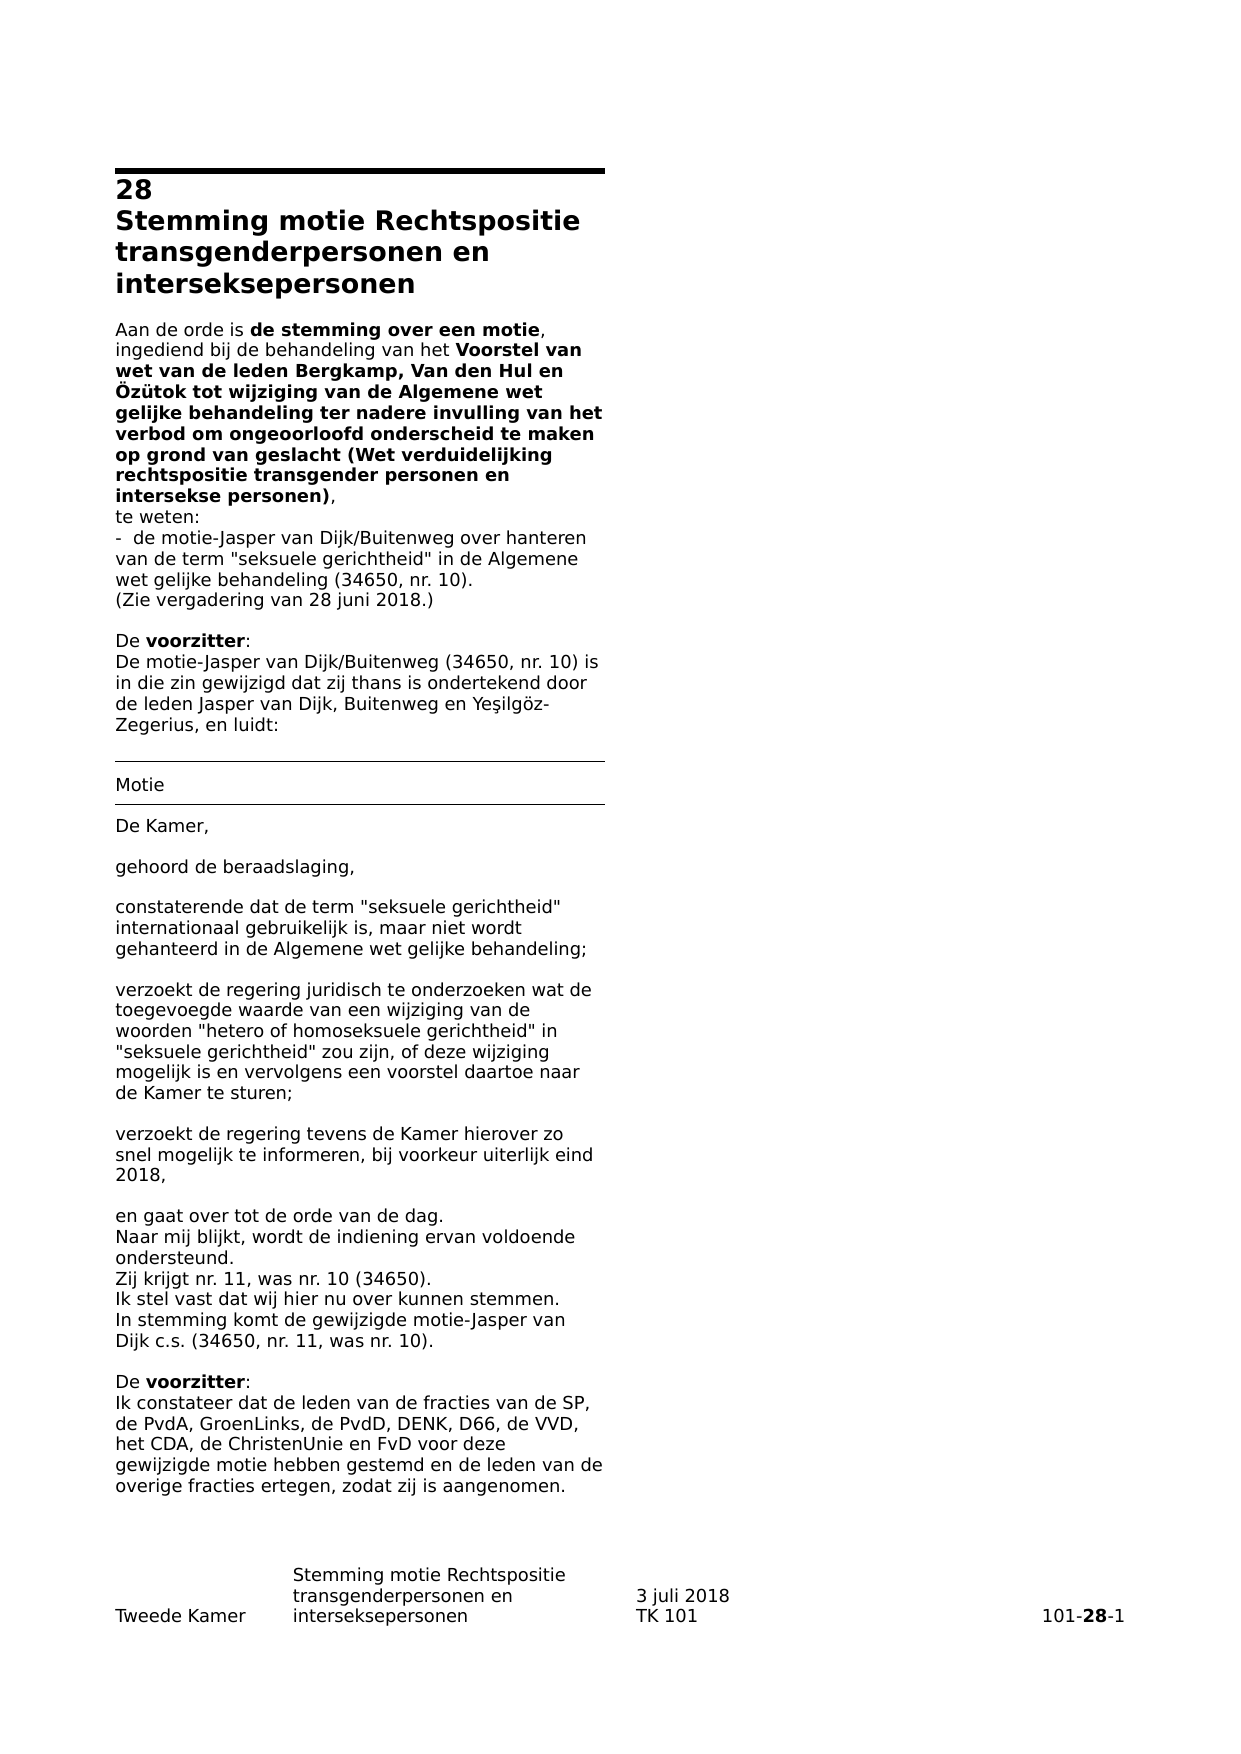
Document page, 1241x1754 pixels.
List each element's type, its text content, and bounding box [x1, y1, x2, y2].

text De voorzitter: [115, 631, 605, 652]
text en gaat over tot de orde van de dag. [115, 1206, 605, 1227]
text Zij krijgt nr. 11, was nr. 10 (34650). [115, 1268, 605, 1289]
text verzoekt de regering juridisch te onderzoeken wat de toegevoegde waarde van een wijziging van de woorden "hetero of homoseksuele gerichtheid" in "seksuele gerichtheid" zou zijn, of deze wijziging mogelijk is en vervolgens een voorstel daartoe naar de Kamer te sturen; [115, 979, 605, 1104]
text Naar mij blijkt, wordt de indiening ervan voldoende ondersteund. [115, 1227, 605, 1268]
text In stemming komt de gewijzigde motie-Jasper van Dijk c.s. (34650, nr. 11, was nr. 10). [115, 1310, 605, 1352]
text Ik stel vast dat wij hier nu over kunnen stemmen. [115, 1289, 605, 1310]
text (Zie vergadering van 28 juni 2018.) [115, 590, 605, 611]
text De Kamer, [115, 816, 605, 836]
list de motie-Jasper van Dijk/Buitenweg over hanteren van de term "seksuele gerichtheid" in de Algemene wet gelijke behandeling (34650, nr. 10). [115, 528, 605, 590]
text constaterende dat de term "seksuele gerichtheid" internationaal gebruikelijk is, maar niet wordt gehanteerd in de Algemene wet gelijke behandeling; [115, 897, 605, 959]
text verzoekt de regering tevens de Kamer hierover zo snel mogelijk te informeren, bij voorkeur uiterlijk eind 2018, [115, 1124, 605, 1186]
title 28 Stemming motie Rechtspositie transgenderpersonen en interseksepersonen [115, 174, 605, 299]
text te weten: [115, 507, 605, 528]
text Aan de orde is de stemming over een motie, ingediend bij de behandeling van het Voorstel van wet van de leden Bergkamp, Van den Hul en Özütok tot wijziging van de Algemene wet gelijke behandeling ter nadere invulling van het verbod om ongeoorloofd onderscheid te maken op grond van geslacht (Wet verduidelijking rechtspositie transgender personen en intersekse personen), [115, 319, 605, 507]
text De motie-Jasper van Dijk/Buitenweg (34650, nr. 10) is in die zin gewijzigd dat zij thans is ondertekend door de leden Jasper van Dijk, Buitenweg en Yeşilgöz-Zegerius, en luidt: [115, 652, 605, 735]
text De voorzitter: [115, 1372, 605, 1392]
text gehoord de beraadslaging, [115, 856, 605, 877]
text Ik constateer dat de leden van de fracties van de SP, de PvdA, GroenLinks, de PvdD, DENK, D66, de VVD, het CDA, de ChristenUnie en FvD voor deze gewijzigde motie hebben gestemd en de leden van de overige fracties ertegen, zodat zij is aangenomen. [115, 1392, 605, 1497]
text Motie [115, 775, 605, 796]
